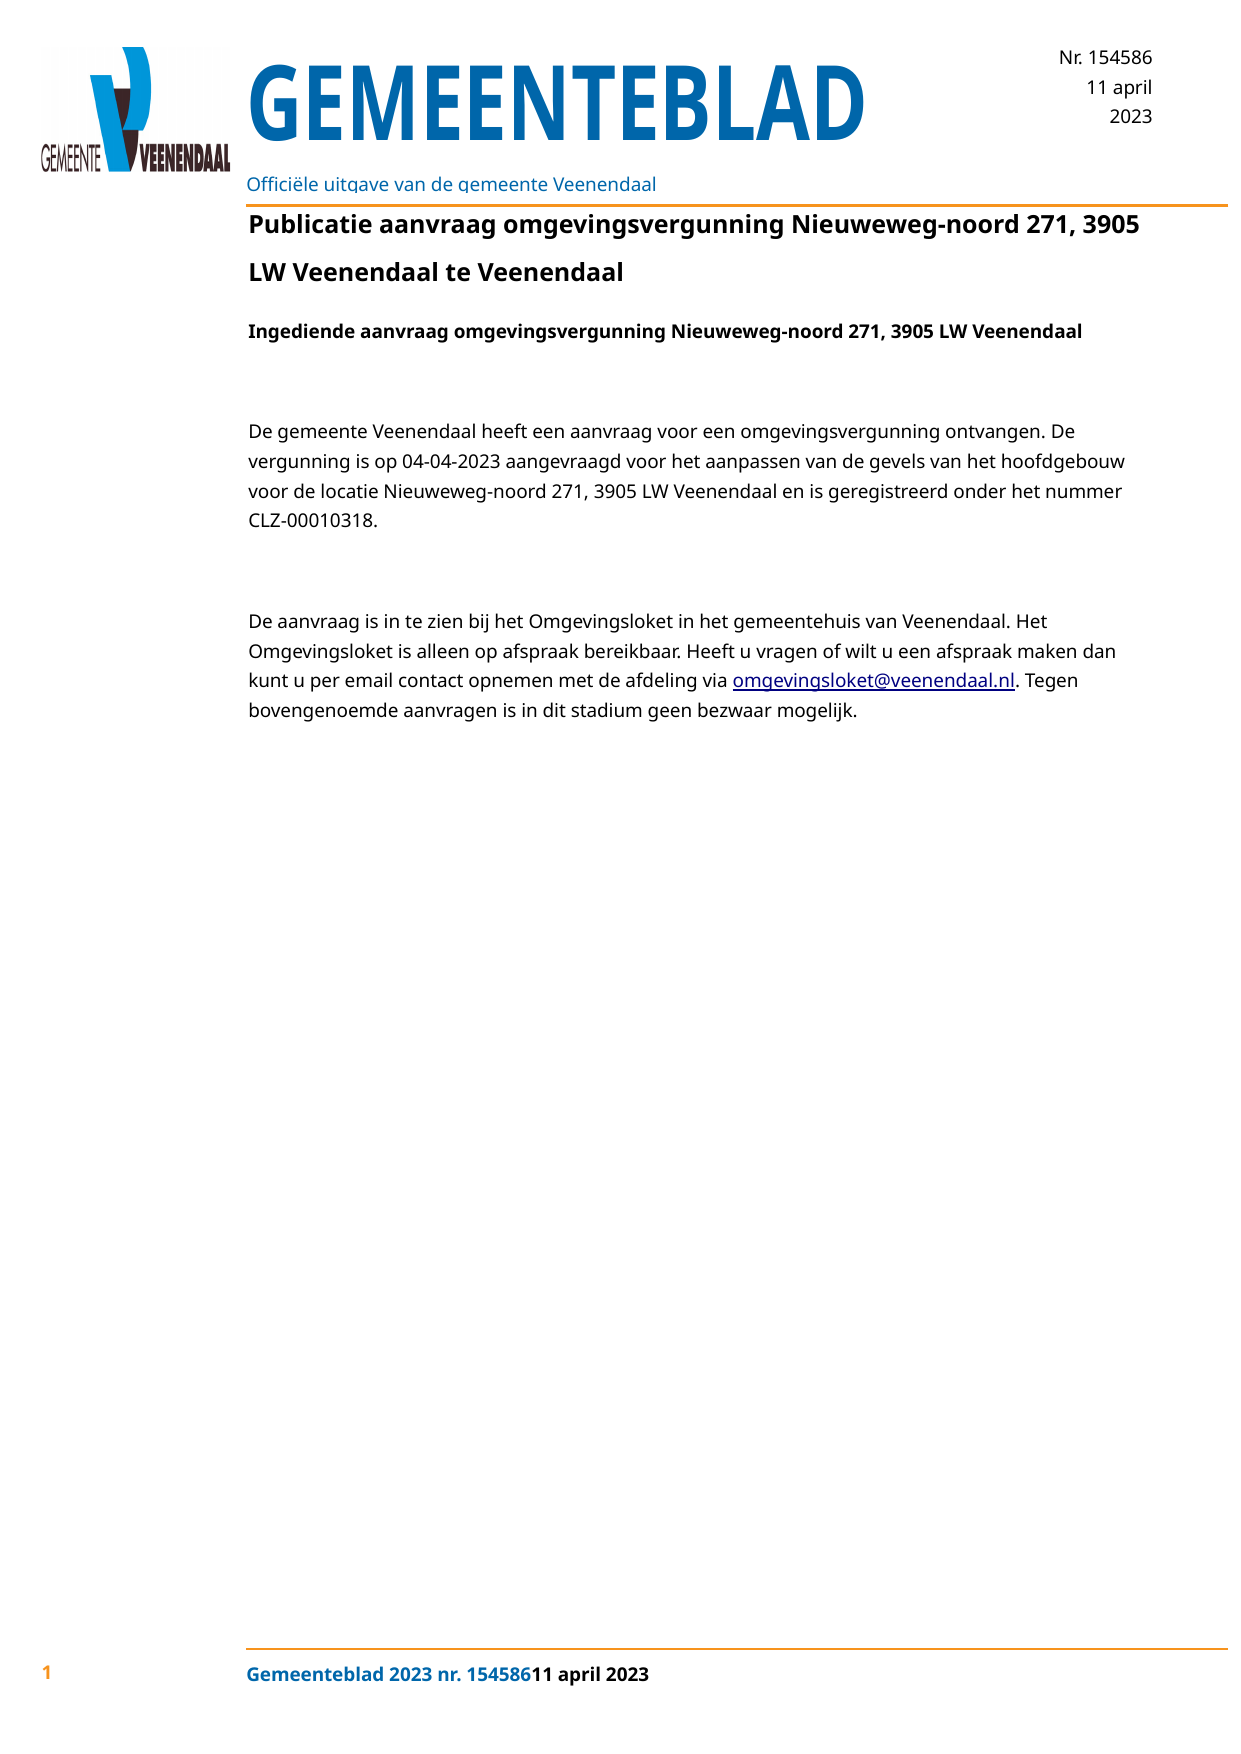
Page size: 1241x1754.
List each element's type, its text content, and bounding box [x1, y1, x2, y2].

text Publicatie aanvraag omgevingsvergunning Nieuweweg-noord 271, 3905 LW Veenendaal te Veenendaal [248, 207, 1152, 288]
text Ingediende aanvraag omgevingsvergunning Nieuweweg-noord 271, 3905 LW Veenendaal [248, 318, 1152, 344]
picture [41, 47, 130, 172]
picture [123, 47, 231, 172]
text De aanvraag is in te zien bij het Omgevingsloket in het gemeentehuis van Veenendaal. Het Omgevingsloket is alleen op afspraak bereikbaar. Heeft u vragen of wilt u een afspraak maken dan kunt u per email contact opnemen met de afdeling via omgevingsloket@veenendaal.nl. Tegen bovengenoemde aanvragen is in dit stadium geen bezwaar mogelijk. [248, 608, 1152, 723]
text De gemeente Veenendaal heeft een aanvraag voor een omgevingsvergunning ontvangen. De vergunning is op 04-04-2023 aangevraagd voor het aanpassen van de gevels van het hoofdgebouw voor de locatie Nieuweweg-noord 271, 3905 LW Veenendaal en is geregistreerd onder het nummer CLZ-00010318. [248, 419, 1152, 533]
